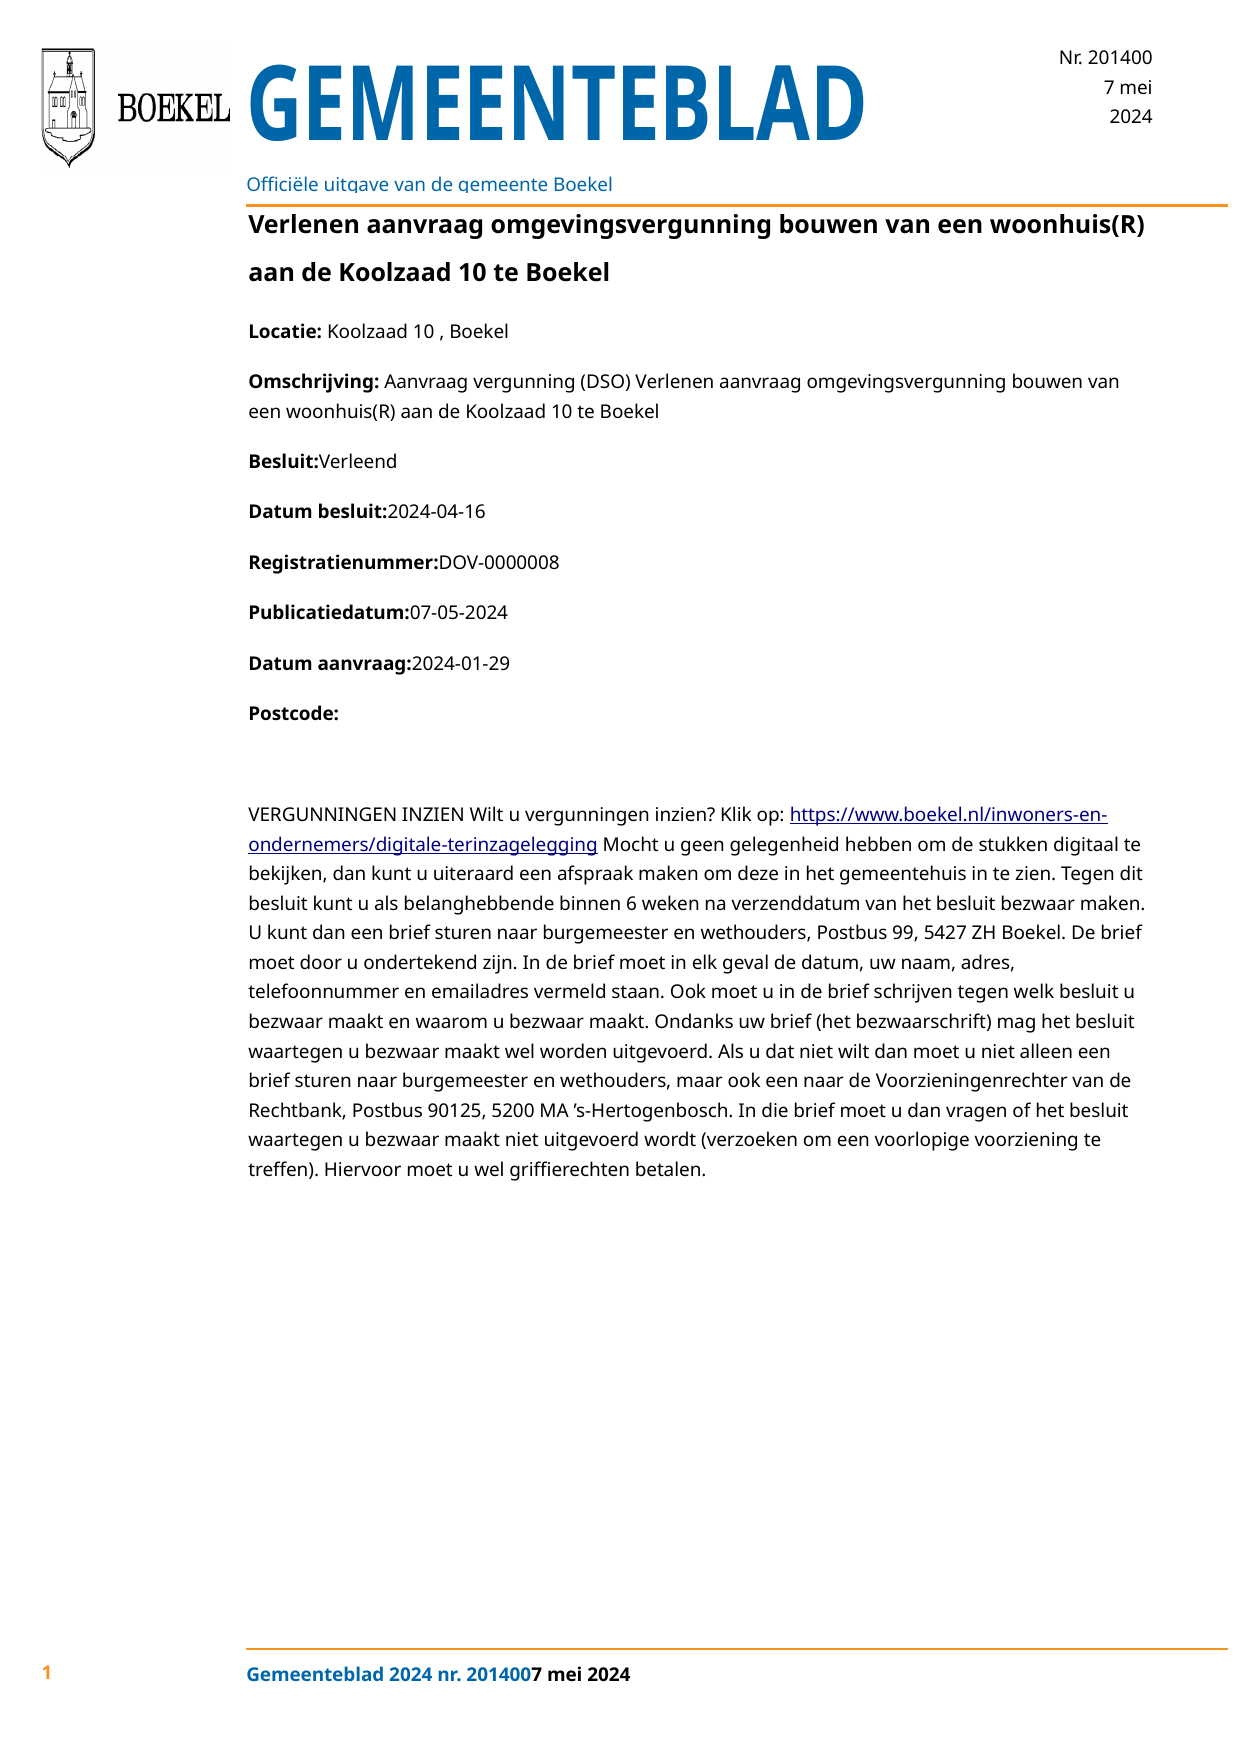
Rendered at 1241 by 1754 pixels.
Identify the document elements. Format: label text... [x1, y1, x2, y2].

text Registratienummer:DOV-0000008 [248, 549, 1152, 575]
text Omschrijving: Aanvraag vergunning (DSO) Verlenen aanvraag omgevingsvergunning bouwen van een woonhuis(R) aan de Koolzaad 10 te Boekel [248, 368, 1152, 424]
text Besluit:Verleend [248, 448, 1152, 474]
text Datum aanvraag:2024-01-29 [248, 650, 1152, 676]
text Locatie: Koolzaad 10 , Boekel [248, 318, 1152, 344]
text Postcode: [248, 700, 1152, 726]
text Datum besluit:2024-04-16 [248, 499, 1152, 524]
text Publicatiedatum:07-05-2024 [248, 599, 1152, 625]
text VERGUNNINGEN INZIEN Wilt u vergunningen inzien? Klik op: https://www.boekel.nl/inwoners-en-ondernemers/digitale-terinzagelegging Mocht u geen gelegenheid hebben om de stukken digitaal te bekijken, dan kunt u uiteraard een afspraak maken om deze in het gemeentehuis in te zien. Tegen dit besluit kunt u als belanghebbende binnen 6 weken na verzenddatum van het besluit bezwaar maken. U kunt dan een brief sturen naar burgemeester en wethouders, Postbus 99, 5427 ZH Boekel. De brief moet door u ondertekend zijn. In de brief moet in elk geval de datum, uw naam, adres, telefoonnummer en emailadres vermeld staan. Ook moet u in de brief schrijven tegen welk besluit u bezwaar maakt en waarom u bezwaar maakt. Ondanks uw brief (het bezwaarschrift) mag het besluit waartegen u bezwaar maakt wel worden uitgevoerd. Als u dat niet wilt dan moet u niet alleen een brief sturen naar burgemeester en wethouders, maar ook een naar de Voorzieningenrechter van de Rechtbank, Postbus 90125, 5200 MA ’s-Hertogenbosch. In die brief moet u dan vragen of het besluit waartegen u bezwaar maakt niet uitgevoerd wordt (verzoeken om een voorlopige voorziening te treffen). Hiervoor moet u wel griffierechten betalen. [248, 801, 1152, 1182]
picture [41, 47, 231, 172]
text Verlenen aanvraag omgevingsvergunning bouwen van een woonhuis(R) aan de Koolzaad 10 te Boekel [248, 207, 1152, 288]
